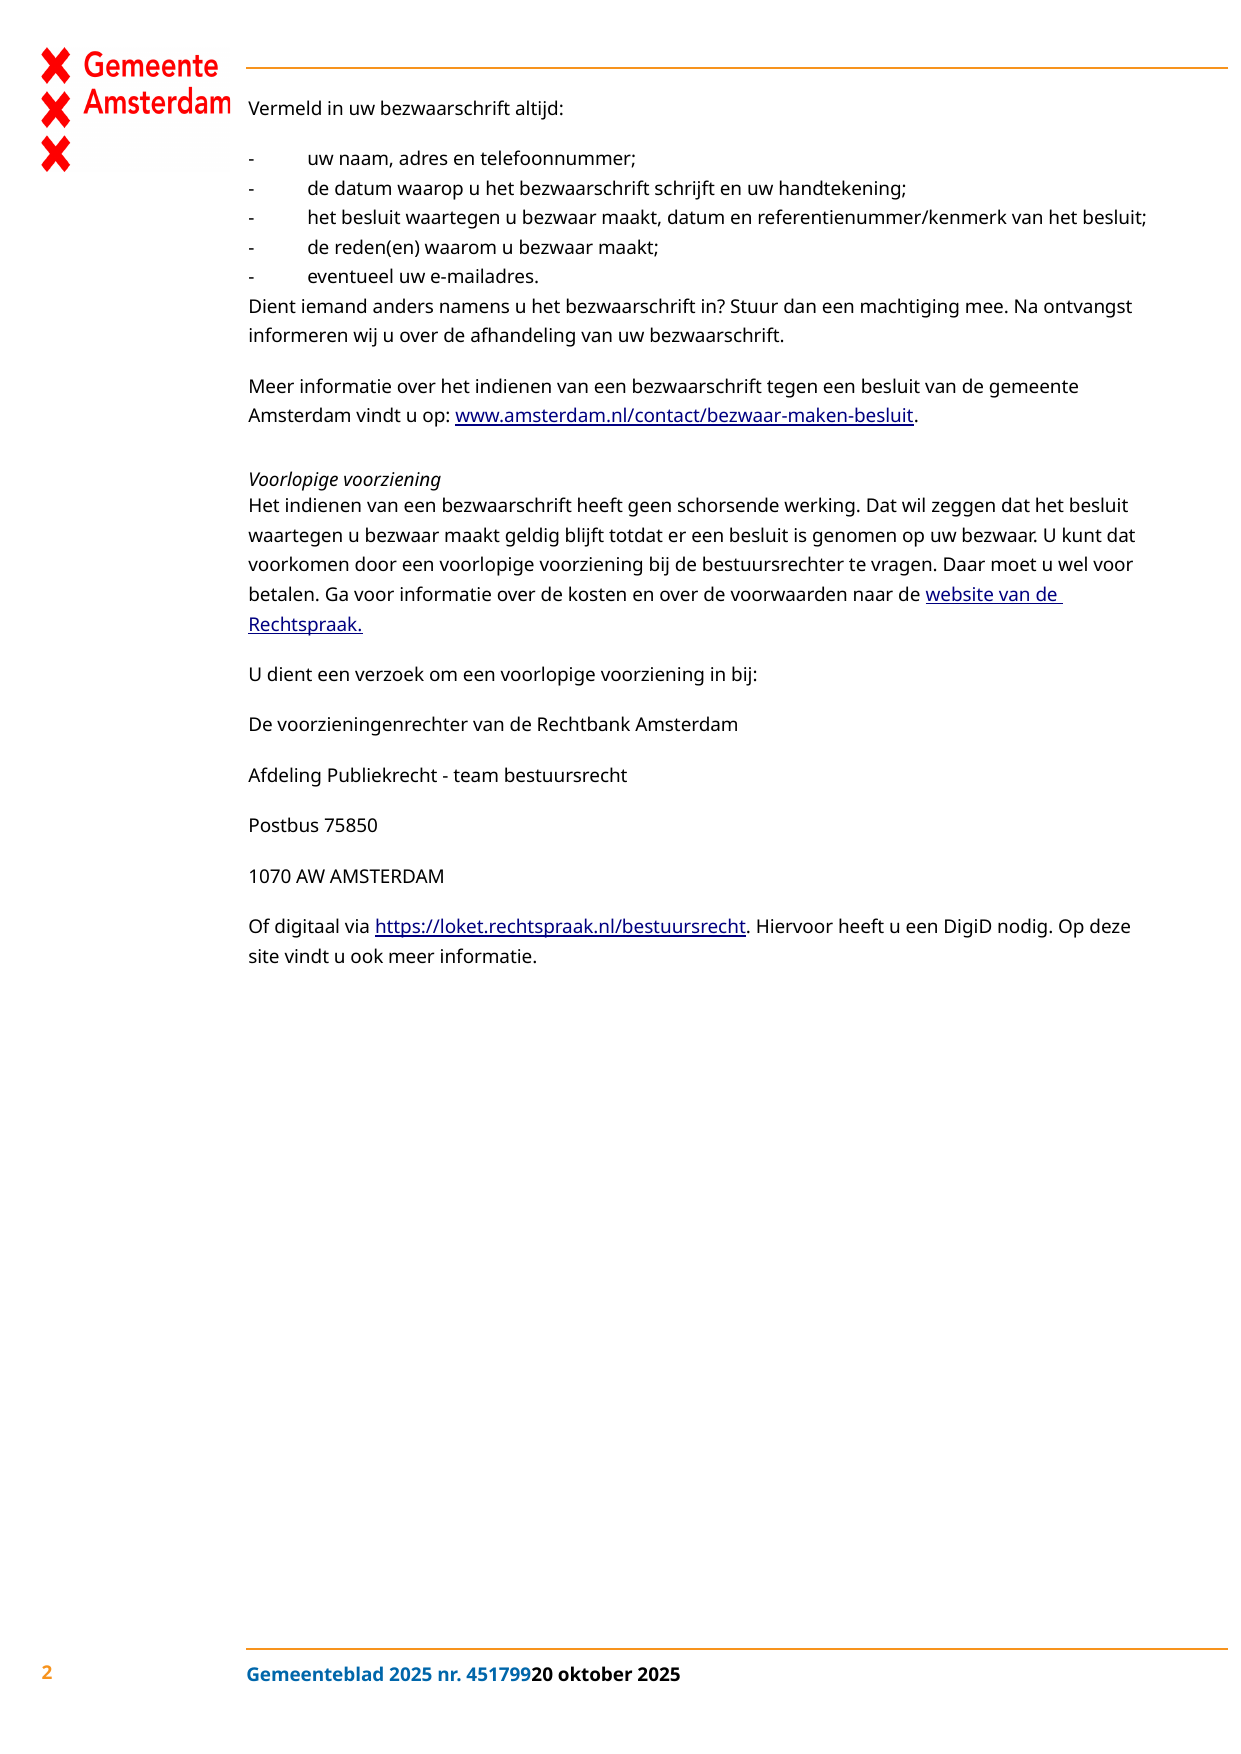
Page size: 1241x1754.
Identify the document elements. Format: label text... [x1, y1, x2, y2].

text Afdeling Publiekrecht - team bestuursrecht [248, 762, 1152, 788]
list uw naam, adres en telefoonnummer; [248, 145, 1152, 171]
text Of digitaal via https://loket.rechtspraak.nl/bestuursrecht. Hiervoor heeft u een DigiD nodig. Op deze site vindt u ook meer informatie. [248, 913, 1152, 968]
list eventueel uw e-mailadres. [248, 263, 1152, 289]
text Het indienen van een bezwaarschrift heeft geen schorsende werking. Dat wil zeggen dat het besluit waartegen u bezwaar maakt geldig blijft totdat er een besluit is genomen op uw bezwaar. U kunt dat voorkomen door een voorlopige voorziening bij de bestuursrechter te vragen. Daar moet u wel voor betalen. Ga voor informatie over de kosten en over de voorwaarden naar de website van de Rechtspraak. [248, 492, 1152, 636]
picture [41, 47, 231, 172]
text U dient een verzoek om een voorlopige voorziening in bij: [248, 661, 1152, 687]
text Meer informatie over het indienen van een bezwaarschrift tegen een besluit van de gemeente Amsterdam vindt u op: www.amsterdam.nl/contact/bezwaar-maken-besluit. [248, 373, 1152, 428]
list de reden(en) waarom u bezwaar maakt; [248, 234, 1152, 260]
text Postbus 75850 [248, 812, 1152, 838]
list het besluit waartegen u bezwaar maakt, datum en referentienummer/kenmerk van het besluit; [248, 204, 1152, 230]
list de datum waarop u het bezwaarschrift schrijft en uw handtekening; [248, 175, 1152, 201]
text 1070 AW AMSTERDAM [248, 863, 1152, 888]
text De voorzieningenrechter van de Rechtbank Amsterdam [248, 712, 1152, 737]
text Dient iemand anders namens u het bezwaarschrift in? Stuur dan een machtiging mee. Na ontvangst informeren wij u over de afhandeling van uw bezwaarschrift. [248, 293, 1152, 348]
text Voorlopige voorziening [248, 467, 1152, 492]
text Vermeld in uw bezwaarschrift altijd: [248, 95, 1152, 121]
